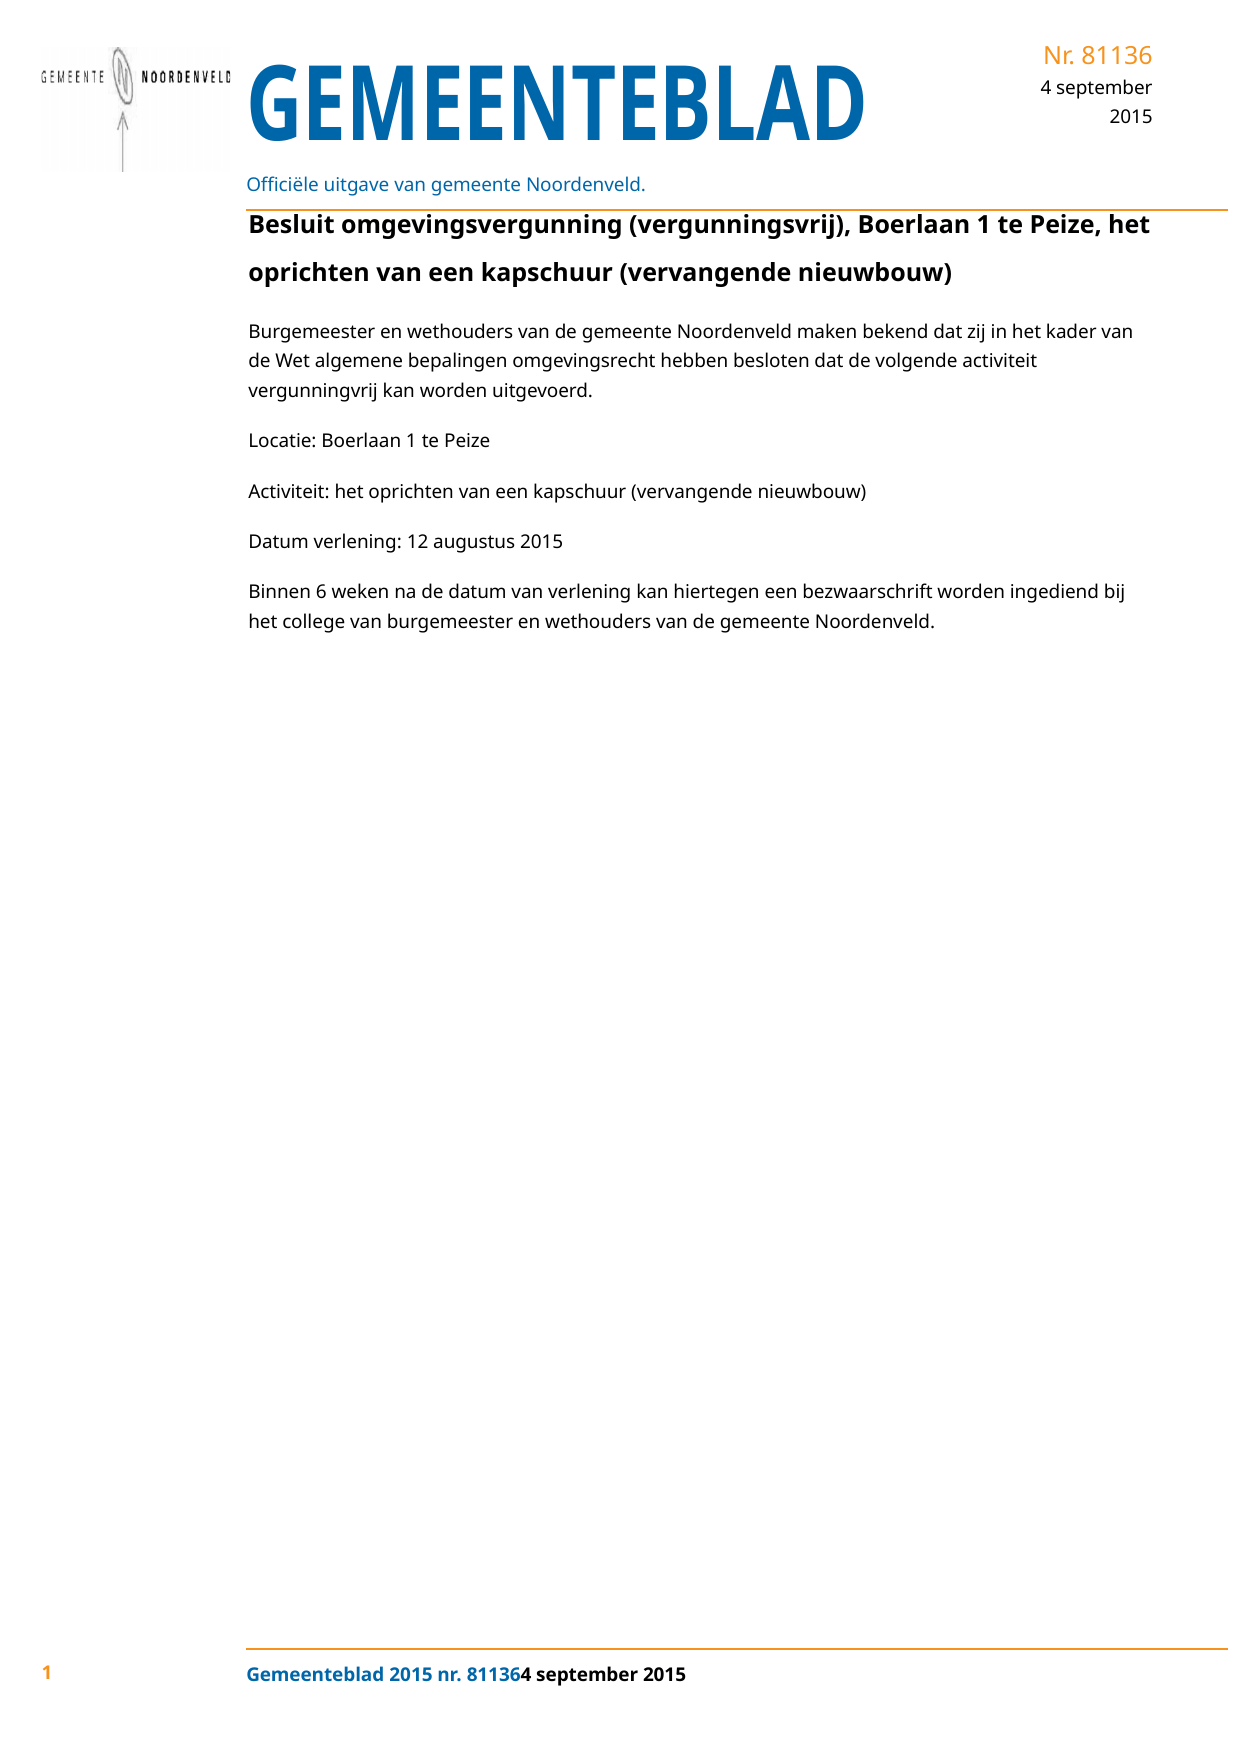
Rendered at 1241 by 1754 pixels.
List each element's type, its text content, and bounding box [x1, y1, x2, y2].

text Binnen 6 weken na de datum van verlening kan hiertegen een bezwaarschrift worden ingediend bij het college van burgemeester en wethouders van de gemeente Noordenveld. [248, 579, 1152, 634]
text Activiteit: het oprichten van een kapschuur (vervangende nieuwbouw) [248, 478, 1152, 504]
text Burgemeester en wethouders van de gemeente Noordenveld maken bekend dat zij in het kader van de Wet algemene bepalingen omgevingsrecht hebben besloten dat de volgende activiteit vergunningvrij kan worden uitgevoerd. [248, 318, 1152, 403]
text Datum verlening: 12 augustus 2015 [248, 528, 1152, 554]
text Locatie: Boerlaan 1 te Peize [248, 427, 1152, 453]
text Besluit omgevingsvergunning (vergunningsvrij), Boerlaan 1 te Peize, het oprichten van een kapschuur (vervangende nieuwbouw) [248, 211, 1152, 288]
picture [41, 47, 231, 172]
